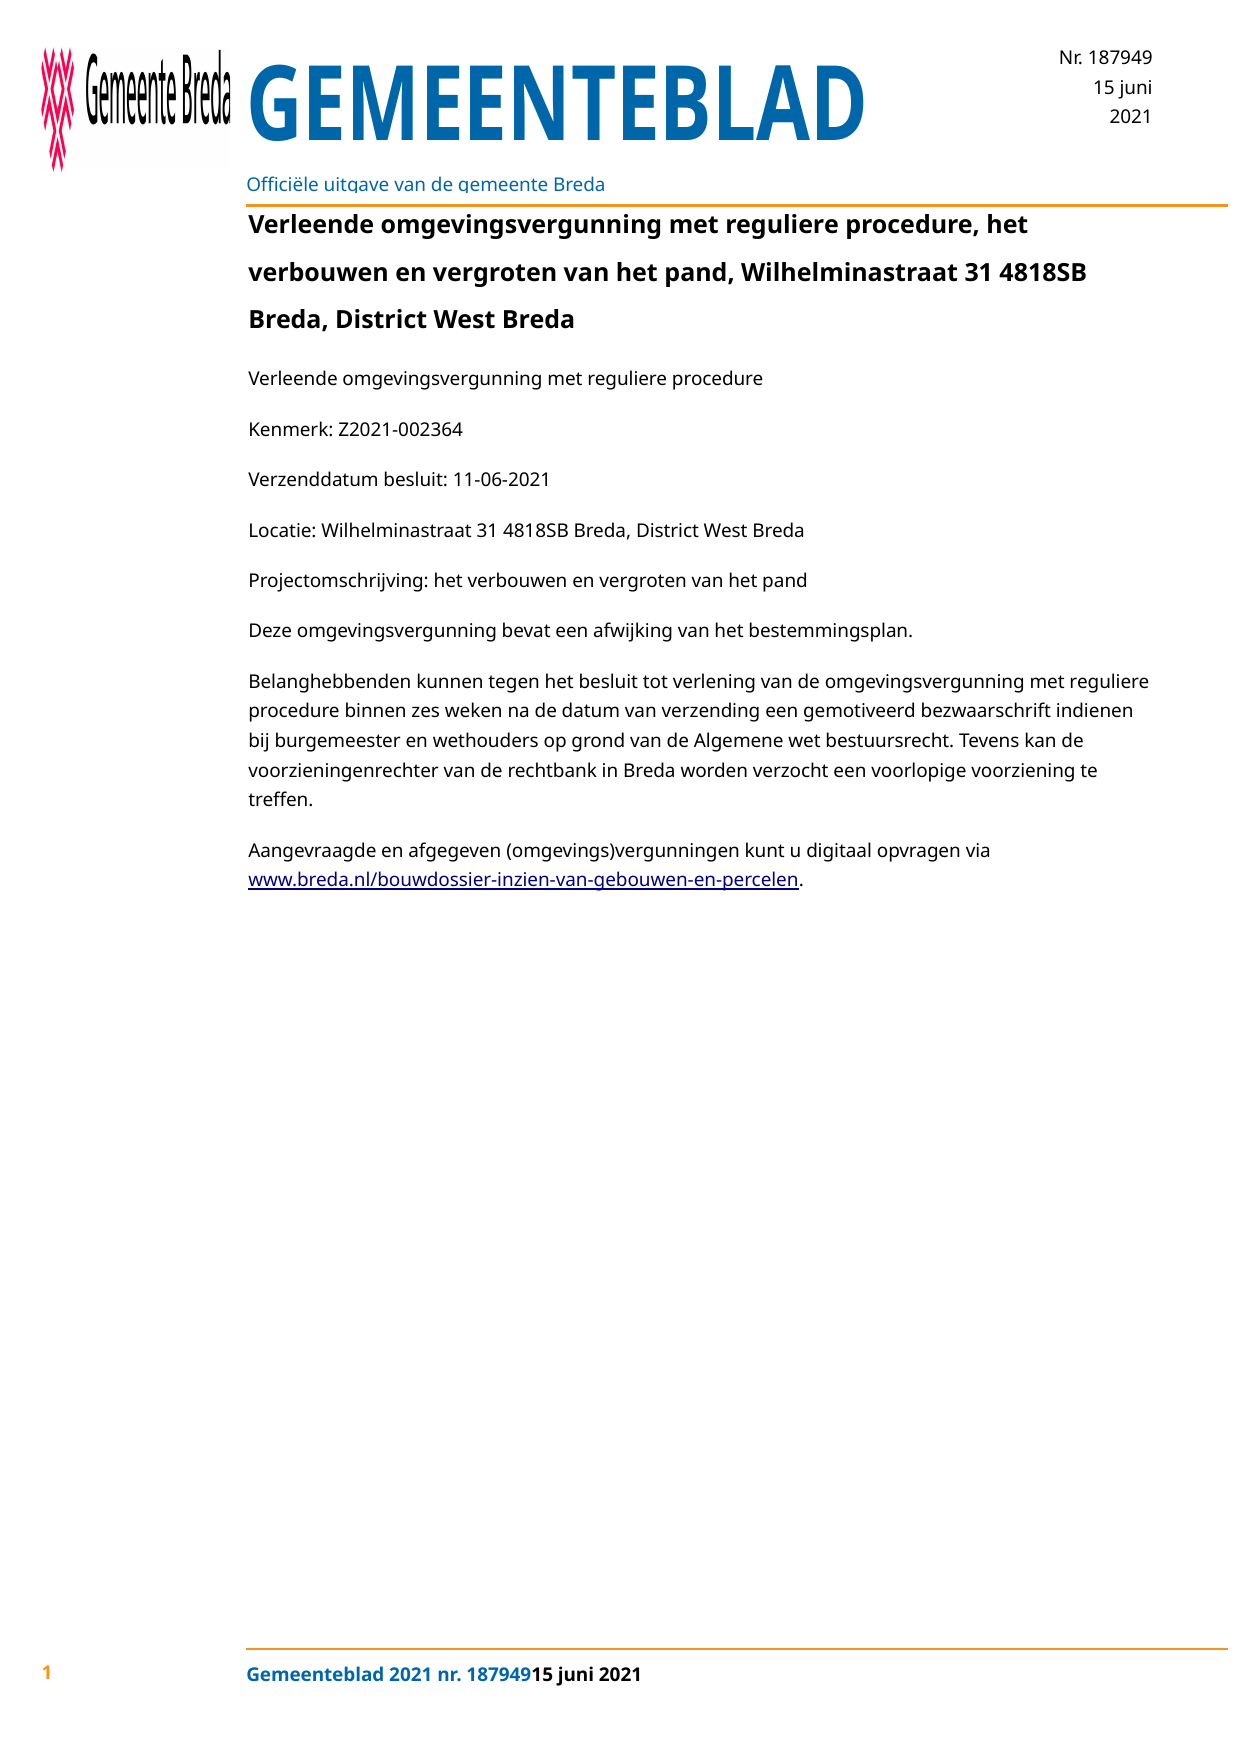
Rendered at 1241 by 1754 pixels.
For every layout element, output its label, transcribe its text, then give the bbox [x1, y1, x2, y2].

text Belanghebbenden kunnen tegen het besluit tot verlening van de omgevingsvergunning met reguliere procedure binnen zes weken na de datum van verzending een gemotiveerd bezwaarschrift indienen bij burgemeester en wethouders op grond van de Algemene wet bestuursrecht. Tevens kan de voorzieningenrechter van de rechtbank in Breda worden verzocht een voorlopige voorziening te treffen. [248, 668, 1152, 812]
text Aangevraagde en afgegeven (omgevings)vergunningen kunt u digitaal opvragen via www.breda.nl/bouwdossier-inzien-van-gebouwen-en-percelen. [248, 837, 1152, 892]
picture [41, 47, 231, 172]
text Projectomschrijving: het verbouwen en vergroten van het pand [248, 567, 1152, 593]
text Locatie: Wilhelminastraat 31 4818SB Breda, District West Breda [248, 517, 1152, 542]
text Deze omgevingsvergunning bevat een afwijking van het bestemmingsplan. [248, 618, 1152, 643]
text Verleende omgevingsvergunning met reguliere procedure, het verbouwen en vergroten van het pand, Wilhelminastraat 31 4818SB Breda, District West Breda [248, 207, 1152, 336]
text Verzenddatum besluit: 11-06-2021 [248, 466, 1152, 492]
text Verleende omgevingsvergunning met reguliere procedure [248, 366, 1152, 391]
text Kenmerk: Z2021-002364 [248, 416, 1152, 442]
